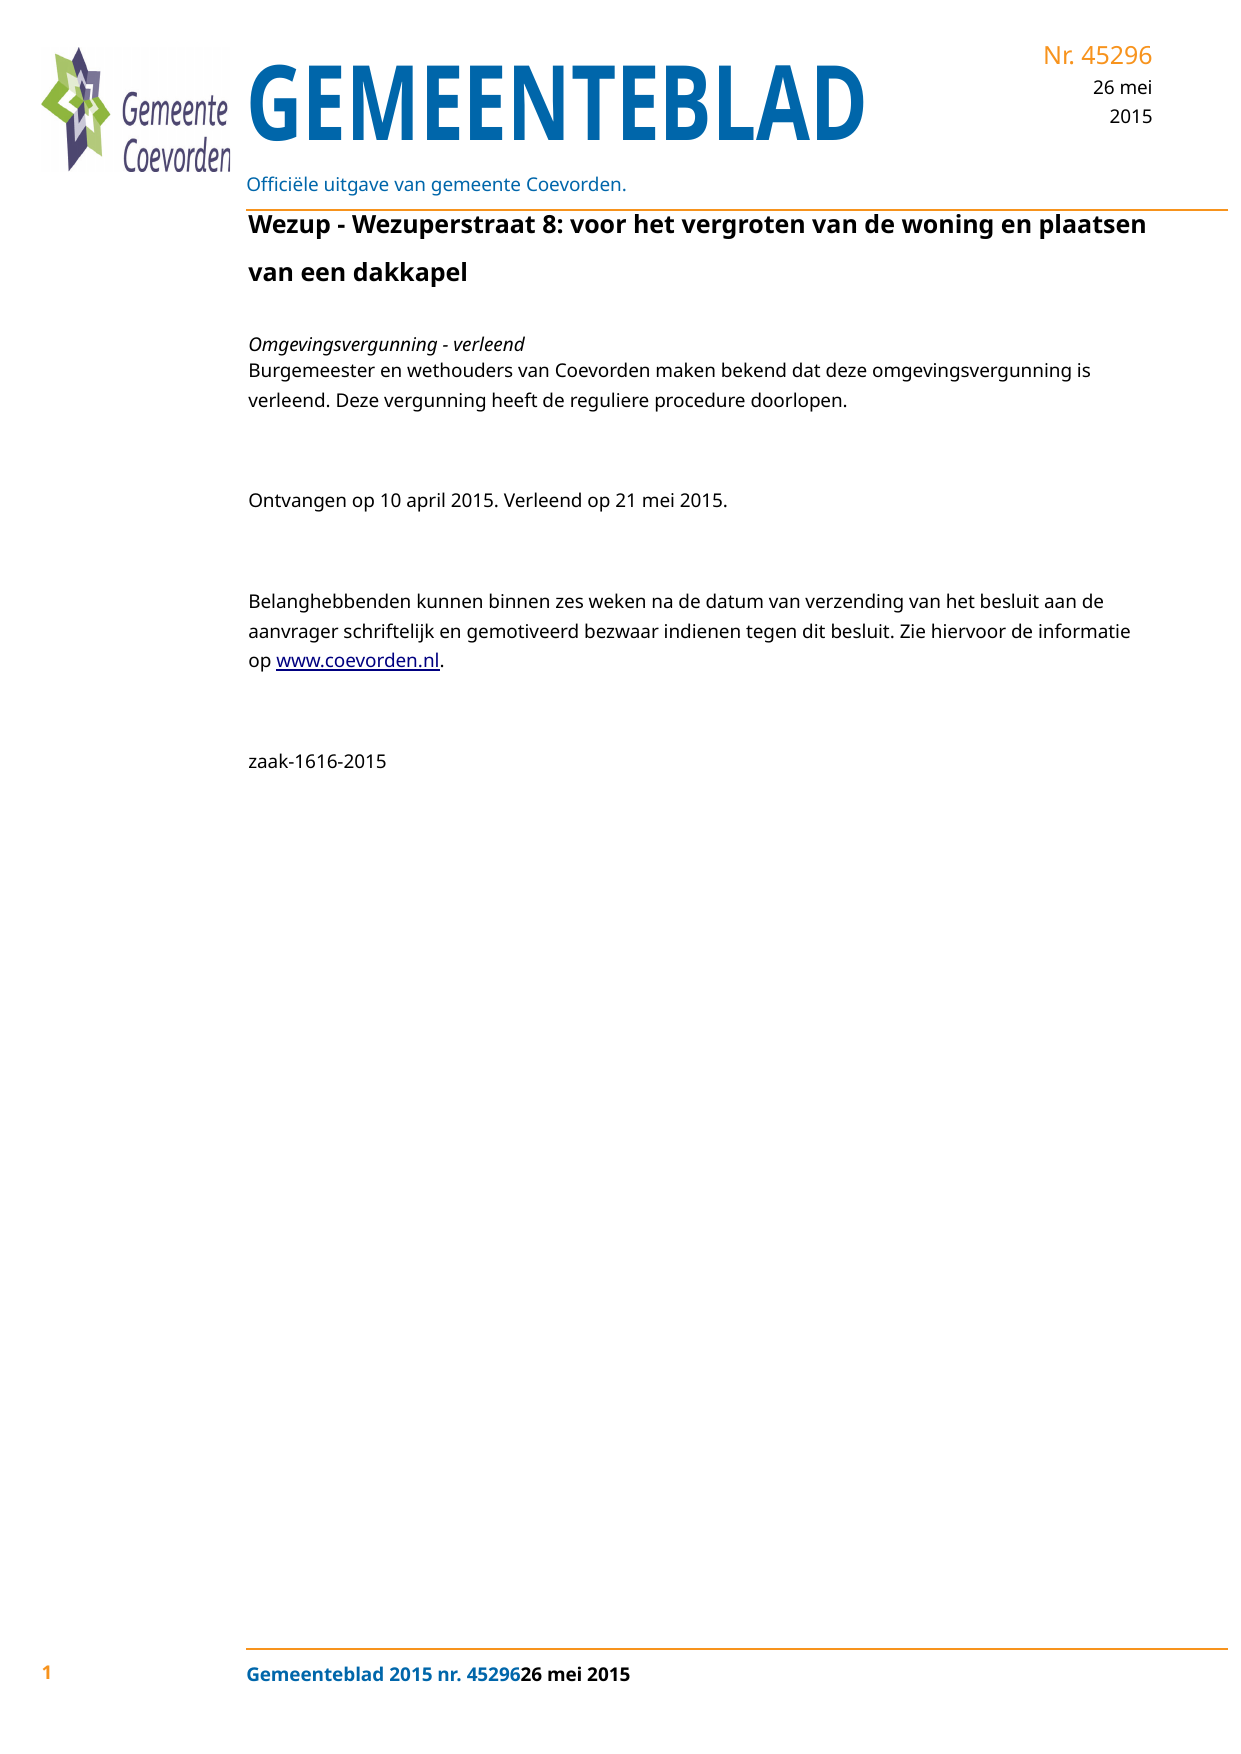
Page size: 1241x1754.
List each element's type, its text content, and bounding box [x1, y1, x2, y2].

picture [41, 47, 231, 172]
text zaak-1616-2015 [248, 748, 1152, 774]
text Belanghebbenden kunnen binnen zes weken na de datum van verzending van het besluit aan de aanvrager schriftelijk en gemotiveerd bezwaar indienen tegen dit besluit. Zie hiervoor de informatie op www.coevorden.nl. [248, 588, 1152, 673]
text Omgevingsvergunning - verleend [248, 331, 1152, 357]
text Wezup - Wezuperstraat 8: voor het vergroten van de woning en plaatsen van een dakkapel [248, 211, 1152, 288]
text Burgemeester en wethouders van Coevorden maken bekend dat deze omgevingsvergunning is verleend. Deze vergunning heeft de reguliere procedure doorlopen. [248, 357, 1152, 412]
text Ontvangen op 10 april 2015. Verleend op 21 mei 2015. [248, 488, 1152, 513]
